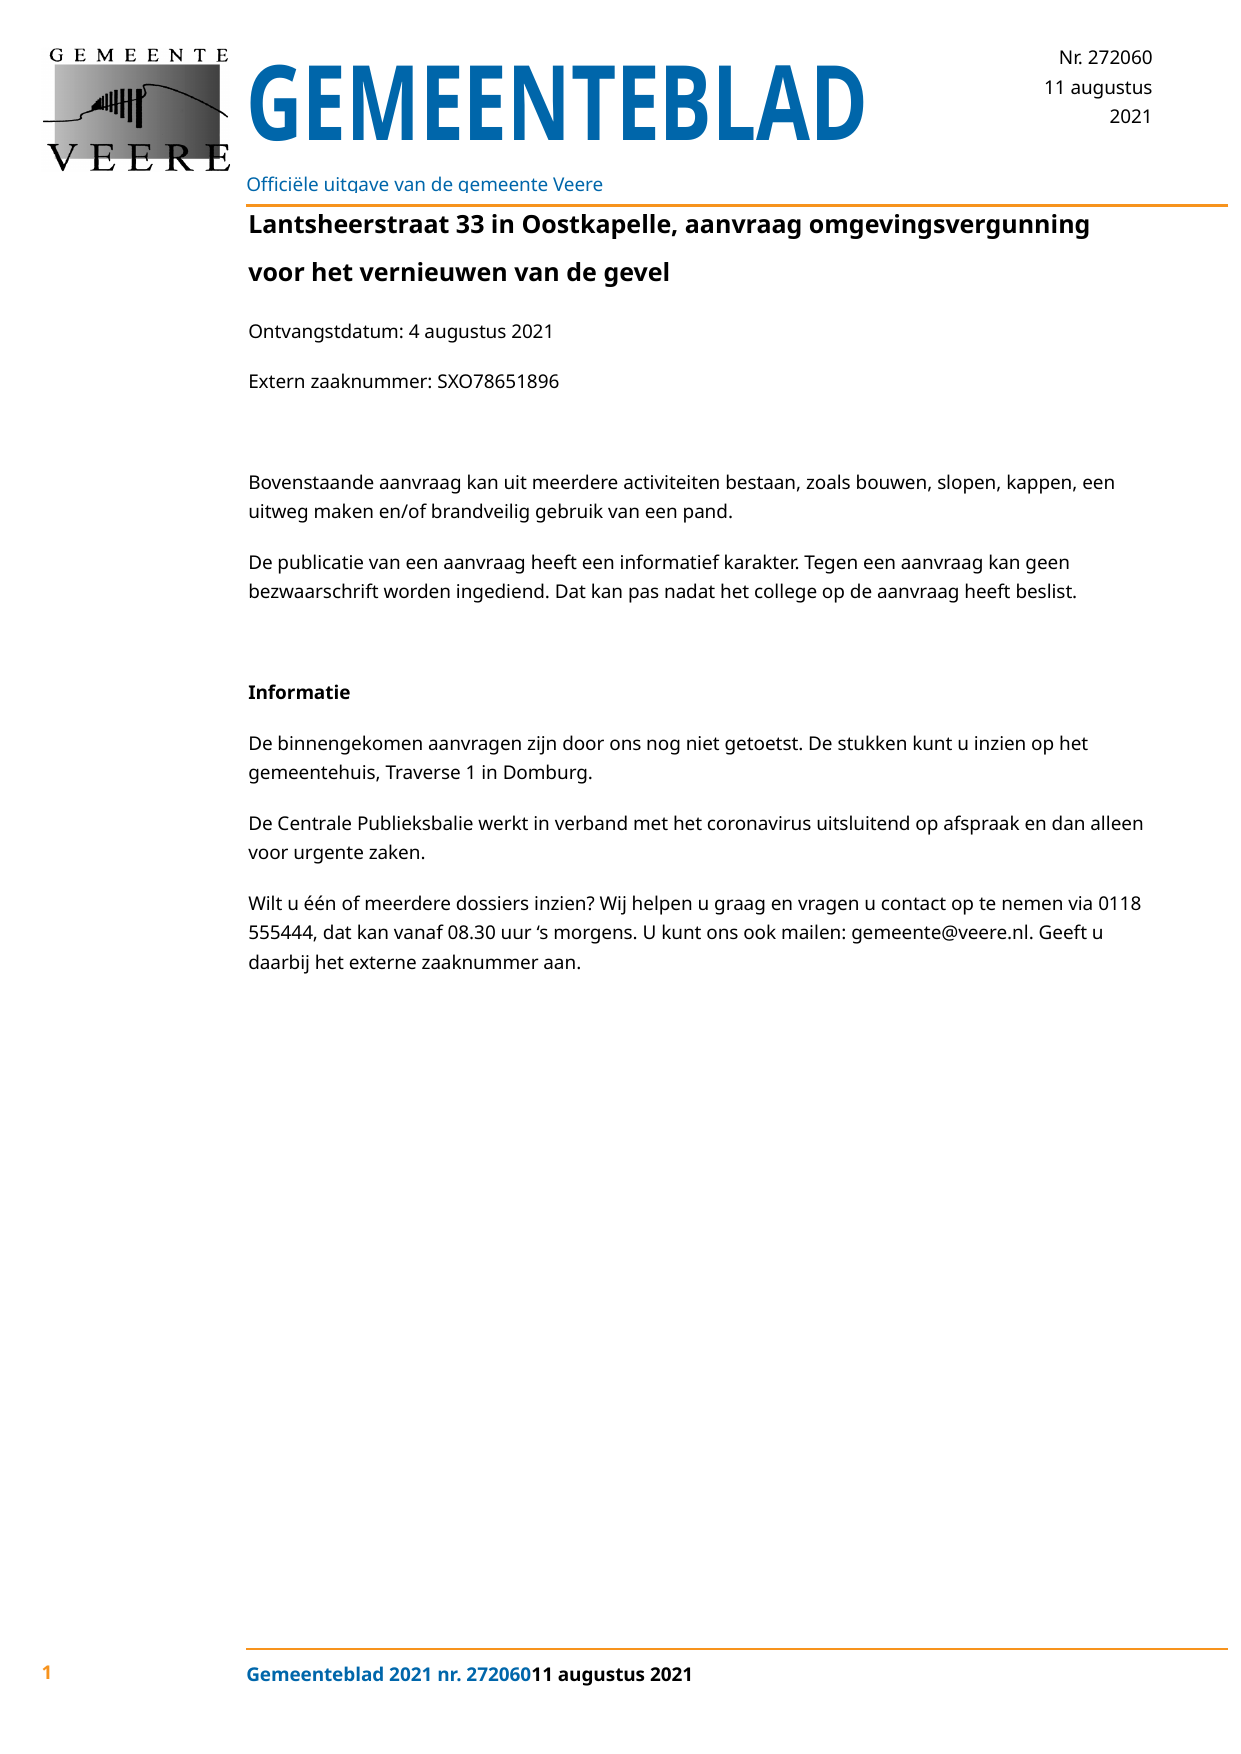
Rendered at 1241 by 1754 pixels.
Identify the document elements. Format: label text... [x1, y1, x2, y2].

text Wilt u één of meerdere dossiers inzien? Wij helpen u graag en vragen u contact op te nemen via 0118 555444, dat kan vanaf 08.30 uur ‘s morgens. U kunt ons ook mailen: gemeente@veere.nl. Geeft u daarbij het externe zaaknummer aan. [248, 890, 1152, 975]
text De Centrale Publieksbalie werkt in verband met het coronavirus uitsluitend op afspraak en dan alleen voor urgente zaken. [248, 810, 1152, 865]
text Bovenstaande aanvraag kan uit meerdere activiteiten bestaan, zoals bouwen, slopen, kappen, een uitweg maken en/of brandveilig gebruik van een pand. [248, 469, 1152, 524]
text De publicatie van een aanvraag heeft een informatief karakter. Tegen een aanvraag kan geen bezwaarschrift worden ingediend. Dat kan pas nadat het college op de aanvraag heeft beslist. [248, 549, 1152, 604]
text Extern zaaknummer: SXO78651896 [248, 368, 1152, 394]
picture [41, 47, 231, 172]
text De binnengekomen aanvragen zijn door ons nog niet getoetst. De stukken kunt u inzien op het gemeentehuis, Traverse 1 in Domburg. [248, 730, 1152, 785]
text Ontvangstdatum: 4 augustus 2021 [248, 318, 1152, 344]
text Informatie [248, 679, 1152, 705]
text Lantsheerstraat 33 in Oostkapelle, aanvraag omgevingsvergunning voor het vernieuwen van de gevel [248, 207, 1152, 288]
